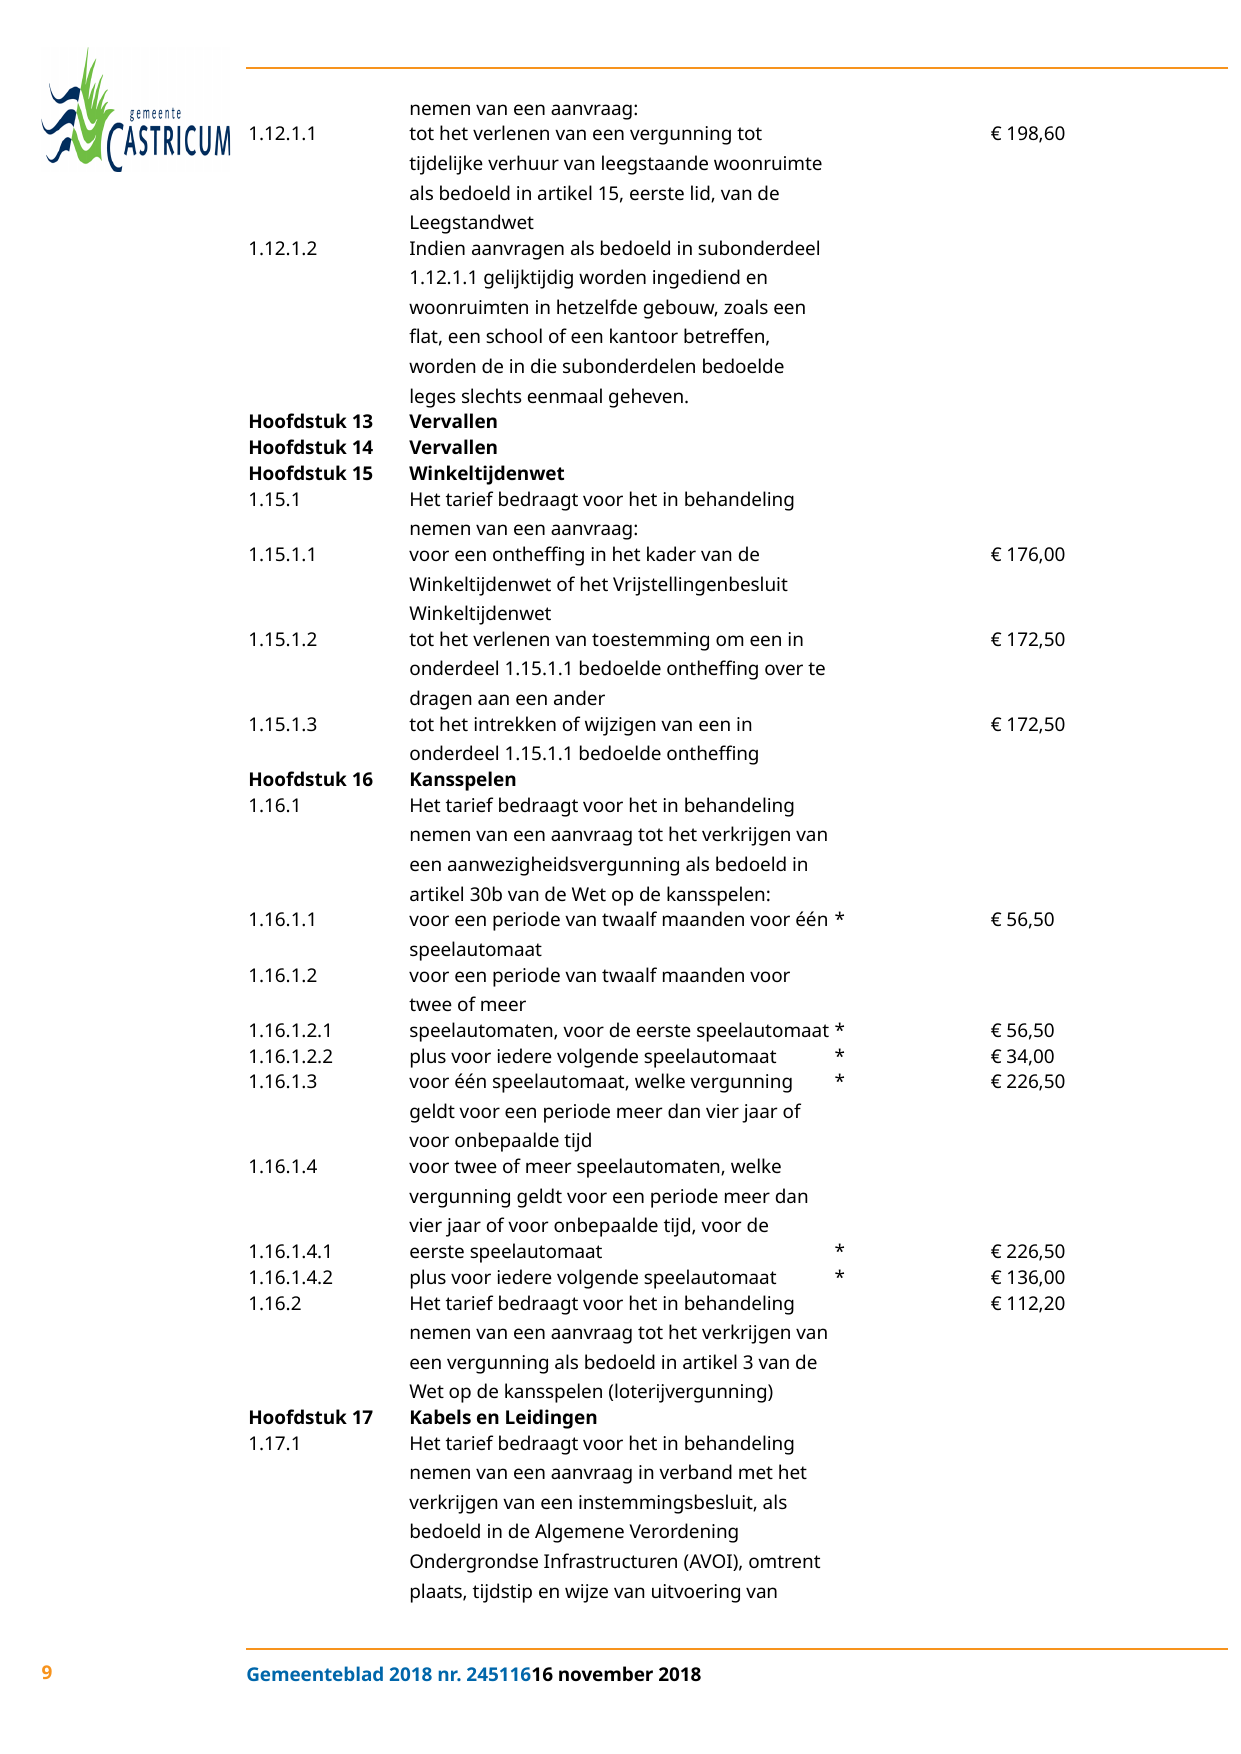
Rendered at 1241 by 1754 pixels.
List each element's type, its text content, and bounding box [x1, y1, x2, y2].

table_cell Het tarief bedraagt voor het in behandeling nemen van een aanvraag tot het verkrijgen van een aanwezigheidsvergunning als bedoeld in artikel 30b van de Wet op de kansspelen: [409, 792, 829, 906]
table_cell [829, 626, 991, 711]
table_cell [829, 1430, 991, 1604]
table_cell [829, 95, 991, 121]
table_cell [829, 486, 991, 541]
table_cell 1.15.1 [248, 486, 409, 541]
table_cell [991, 95, 1152, 121]
table_cell voor een periode van twaalf maanden voor één speelautomaat [409, 906, 829, 962]
table_cell € 172,50 [991, 711, 1152, 766]
table_cell 1.16.1.4 [248, 1154, 409, 1238]
table_cell 1.16.2 [248, 1290, 409, 1404]
table_cell € 56,50 [991, 906, 1152, 962]
table_cell Vervallen [409, 409, 829, 434]
table_cell 1.15.1.2 [248, 626, 409, 711]
table_cell eerste speelautomaat [409, 1238, 829, 1264]
table_cell 1.15.1.1 [248, 541, 409, 626]
table_cell Hoofdstuk 14 [248, 434, 409, 460]
table_cell * [829, 1264, 991, 1290]
table_cell tot het intrekken of wijzigen van een in onderdeel 1.15.1.1 bedoelde ontheffing [409, 711, 829, 766]
table_cell [991, 1154, 1152, 1238]
table_cell * [829, 1069, 991, 1153]
table_cell voor twee of meer speelautomaten, welke vergunning geldt voor een periode meer dan vier jaar of voor onbepaalde tijd, voor de [409, 1154, 829, 1238]
table_cell tot het verlenen van een vergunning tot tijdelijke verhuur van leegstaande woonruimte als bedoeld in artikel 15, eerste lid, van de Leegstandwet [409, 121, 829, 235]
table_cell [991, 766, 1152, 792]
picture [41, 47, 231, 172]
table_cell 1.16.1 [248, 792, 409, 906]
table_cell 1.16.1.2.2 [248, 1043, 409, 1068]
table_cell € 112,20 [991, 1290, 1152, 1404]
table_cell 1.17.1 [248, 1430, 409, 1604]
table_cell [991, 434, 1152, 460]
table_cell € 136,00 [991, 1264, 1152, 1290]
table_cell Vervallen [409, 434, 829, 460]
table_cell Kabels en Leidingen [409, 1404, 829, 1430]
table_cell * [829, 1043, 991, 1068]
table_cell [829, 409, 991, 434]
table_cell speelautomaten, voor de eerste speelautomaat [409, 1017, 829, 1043]
table_cell € 198,60 [991, 121, 1152, 235]
table_cell Het tarief bedraagt voor het in behandeling nemen van een aanvraag in verband met het verkrijgen van een instemmingsbesluit, als bedoeld in de Algemene Verordening Ondergrondse Infrastructuren (AVOI), omtrent plaats, tijdstip en wijze van uitvoering van [409, 1430, 829, 1604]
table_cell [829, 1404, 991, 1430]
table_cell 1.16.1.1 [248, 906, 409, 962]
table_cell € 172,50 [991, 626, 1152, 711]
table_cell Hoofdstuk 15 [248, 460, 409, 486]
table_cell voor één speelautomaat, welke vergunning geldt voor een periode meer dan vier jaar of voor onbepaalde tijd [409, 1069, 829, 1153]
table_cell 1.12.1.1 [248, 121, 409, 235]
table_cell [829, 541, 991, 626]
table_cell * [829, 1238, 991, 1264]
table_cell [991, 962, 1152, 1017]
table_cell [991, 1430, 1152, 1604]
table_cell * [829, 1017, 991, 1043]
table_cell € 56,50 [991, 1017, 1152, 1043]
table_cell nemen van een aanvraag: [409, 95, 829, 121]
table_cell [829, 962, 991, 1017]
table_cell Hoofdstuk 16 [248, 766, 409, 792]
table_cell [829, 434, 991, 460]
table_cell 1.16.1.4.2 [248, 1264, 409, 1290]
table_cell Kansspelen [409, 766, 829, 792]
table_cell [991, 409, 1152, 434]
table_cell € 226,50 [991, 1238, 1152, 1264]
table_cell 1.16.1.4.1 [248, 1238, 409, 1264]
table_cell voor een ontheffing in het kader van de Winkeltijdenwet of het Vrijstellingenbesluit Winkeltijdenwet [409, 541, 829, 626]
table_cell voor een periode van twaalf maanden voor twee of meer [409, 962, 829, 1017]
table_cell [829, 1154, 991, 1238]
table_cell Winkeltijdenwet [409, 460, 829, 486]
table_cell * [829, 906, 991, 962]
table_cell 1.16.1.2 [248, 962, 409, 1017]
table_cell [829, 121, 991, 235]
table_cell [829, 711, 991, 766]
table_cell [991, 486, 1152, 541]
table_cell [829, 792, 991, 906]
table_cell 1.16.1.2.1 [248, 1017, 409, 1043]
table_cell € 226,50 [991, 1069, 1152, 1153]
table_cell € 34,00 [991, 1043, 1152, 1068]
table_cell Het tarief bedraagt voor het in behandeling nemen van een aanvraag tot het verkrijgen van een vergunning als bedoeld in artikel 3 van de Wet op de kansspelen (loterijvergunning) [409, 1290, 829, 1404]
table_cell [829, 235, 991, 409]
table_cell [991, 460, 1152, 486]
table_cell plus voor iedere volgende speelautomaat [409, 1264, 829, 1290]
table_cell Het tarief bedraagt voor het in behandeling nemen van een aanvraag: [409, 486, 829, 541]
table_cell [829, 766, 991, 792]
table_cell [991, 1404, 1152, 1430]
table_cell 1.15.1.3 [248, 711, 409, 766]
table_cell plus voor iedere volgende speelautomaat [409, 1043, 829, 1068]
table_cell 1.12.1.2 [248, 235, 409, 409]
table_cell Hoofdstuk 13 [248, 409, 409, 434]
table_cell 1.16.1.3 [248, 1069, 409, 1153]
table_cell Indien aanvragen als bedoeld in subonderdeel 1.12.1.1 gelijktijdig worden ingediend en woonruimten in hetzelfde gebouw, zoals een flat, een school of een kantoor betreffen, worden de in die subonderdelen bedoelde leges slechts eenmaal geheven. [409, 235, 829, 409]
table_cell [829, 1290, 991, 1404]
table_cell [991, 235, 1152, 409]
table_cell € 176,00 [991, 541, 1152, 626]
table_cell tot het verlenen van toestemming om een in onderdeel 1.15.1.1 bedoelde ontheffing over te dragen aan een ander [409, 626, 829, 711]
table_cell [829, 460, 991, 486]
table_cell Hoofdstuk 17 [248, 1404, 409, 1430]
table_cell [991, 792, 1152, 906]
table_cell [248, 95, 409, 121]
